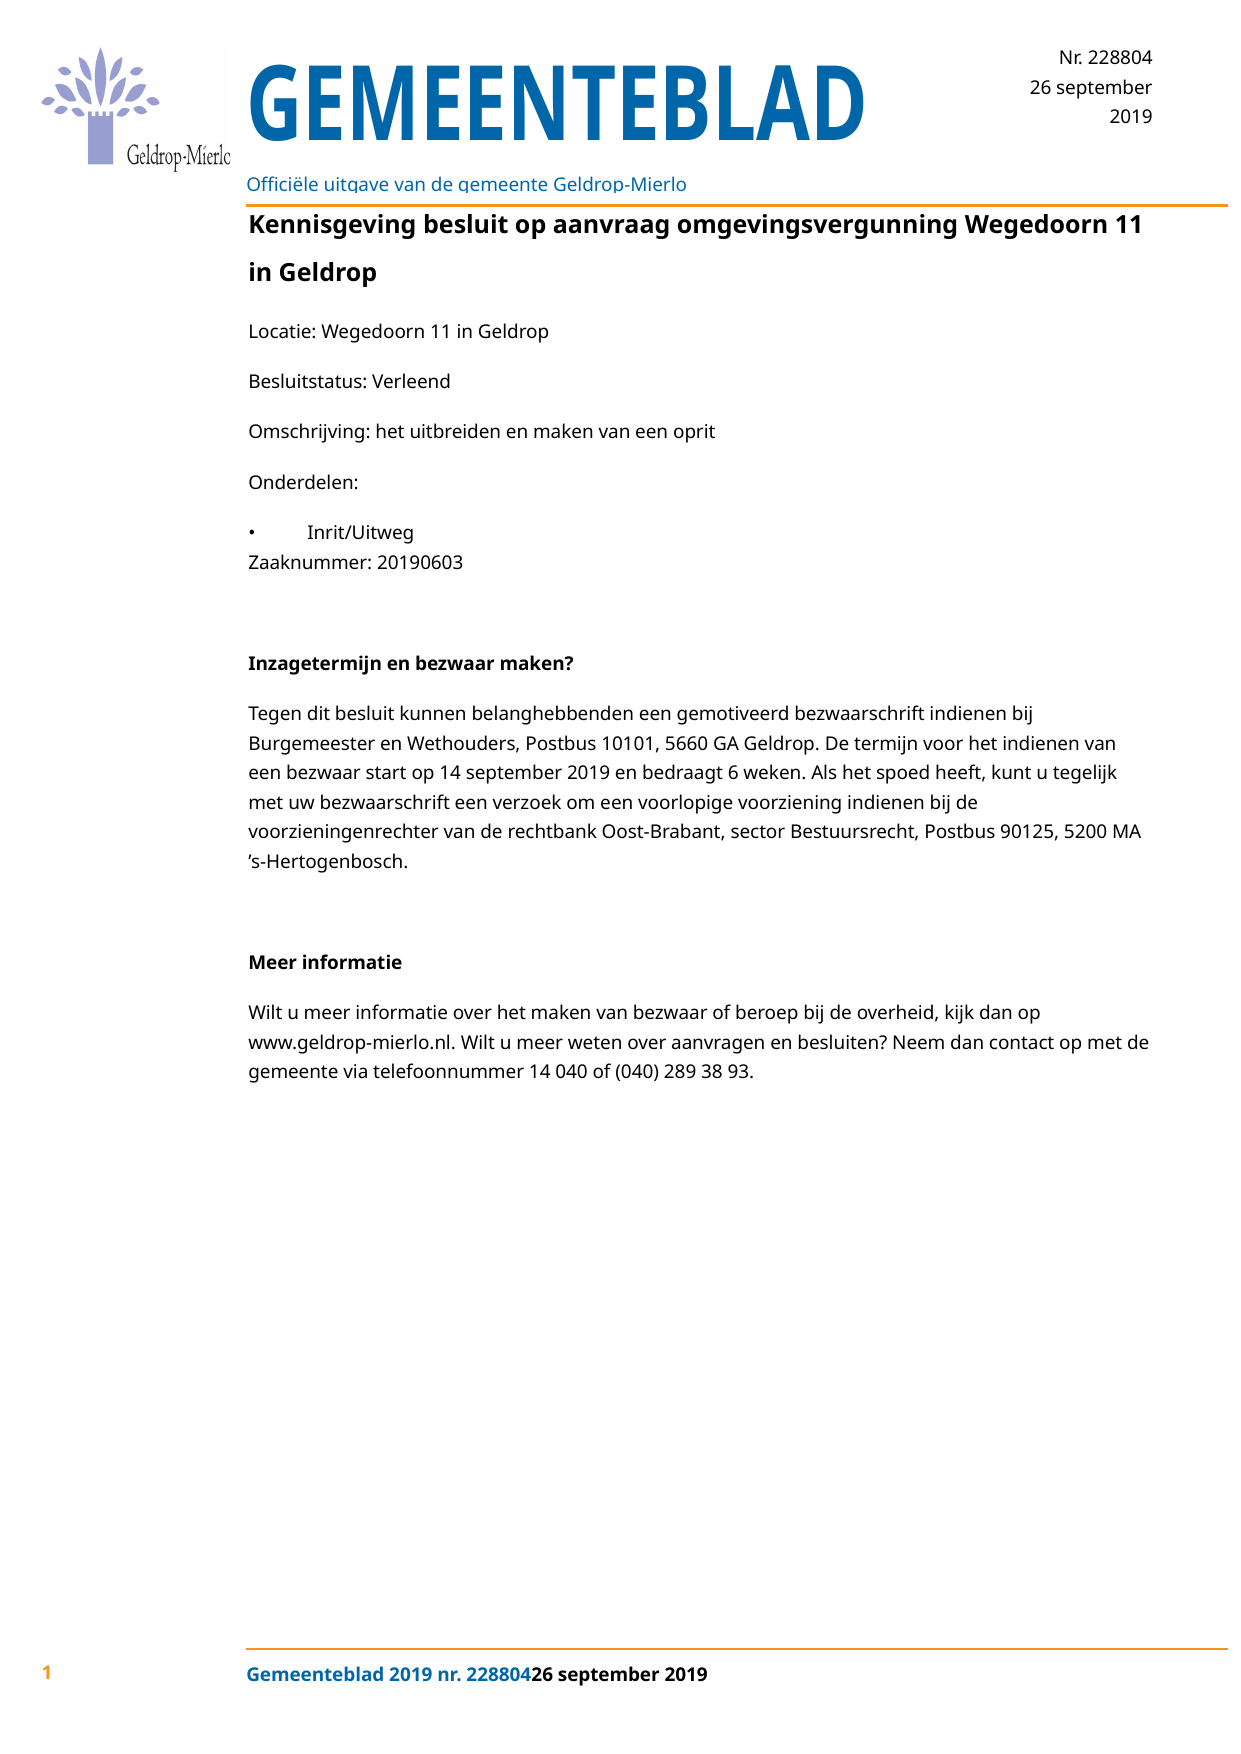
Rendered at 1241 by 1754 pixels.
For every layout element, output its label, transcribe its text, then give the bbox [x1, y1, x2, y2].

text Wilt u meer informatie over het maken van bezwaar of beroep bij de overheid, kijk dan op www.geldrop-mierlo.nl. Wilt u meer weten over aanvragen en besluiten? Neem dan contact op met de gemeente via telefoonnummer 14 040 of (040) 289 38 93. [248, 999, 1152, 1084]
picture [41, 47, 231, 172]
text Inzagetermijn en bezwaar maken? [248, 650, 1152, 676]
text Meer informatie [248, 949, 1152, 975]
text Zaaknummer: 20190603 [248, 549, 1152, 575]
text Tegen dit besluit kunnen belanghebbenden een gemotiveerd bezwaarschrift indienen bij Burgemeester en Wethouders, Postbus 10101, 5660 GA Geldrop. De termijn voor het indienen van een bezwaar start op 14 september 2019 en bedraagt 6 weken. Als het spoed heeft, kunt u tegelijk met uw bezwaarschrift een verzoek om een voorlopige voorziening indienen bij de voorzieningenrechter van de rechtbank Oost-Brabant, sector Bestuursrecht, Postbus 90125, 5200 MA ’s-Hertogenbosch. [248, 700, 1152, 874]
text Locatie: Wegedoorn 11 in Geldrop [248, 318, 1152, 344]
text Besluitstatus: Verleend [248, 368, 1152, 394]
list Inrit/Uitweg [248, 519, 1152, 545]
text Kennisgeving besluit op aanvraag omgevingsvergunning Wegedoorn 11 in Geldrop [248, 207, 1152, 288]
text Onderdelen: [248, 469, 1152, 495]
text Omschrijving: het uitbreiden en maken van een oprit [248, 419, 1152, 444]
